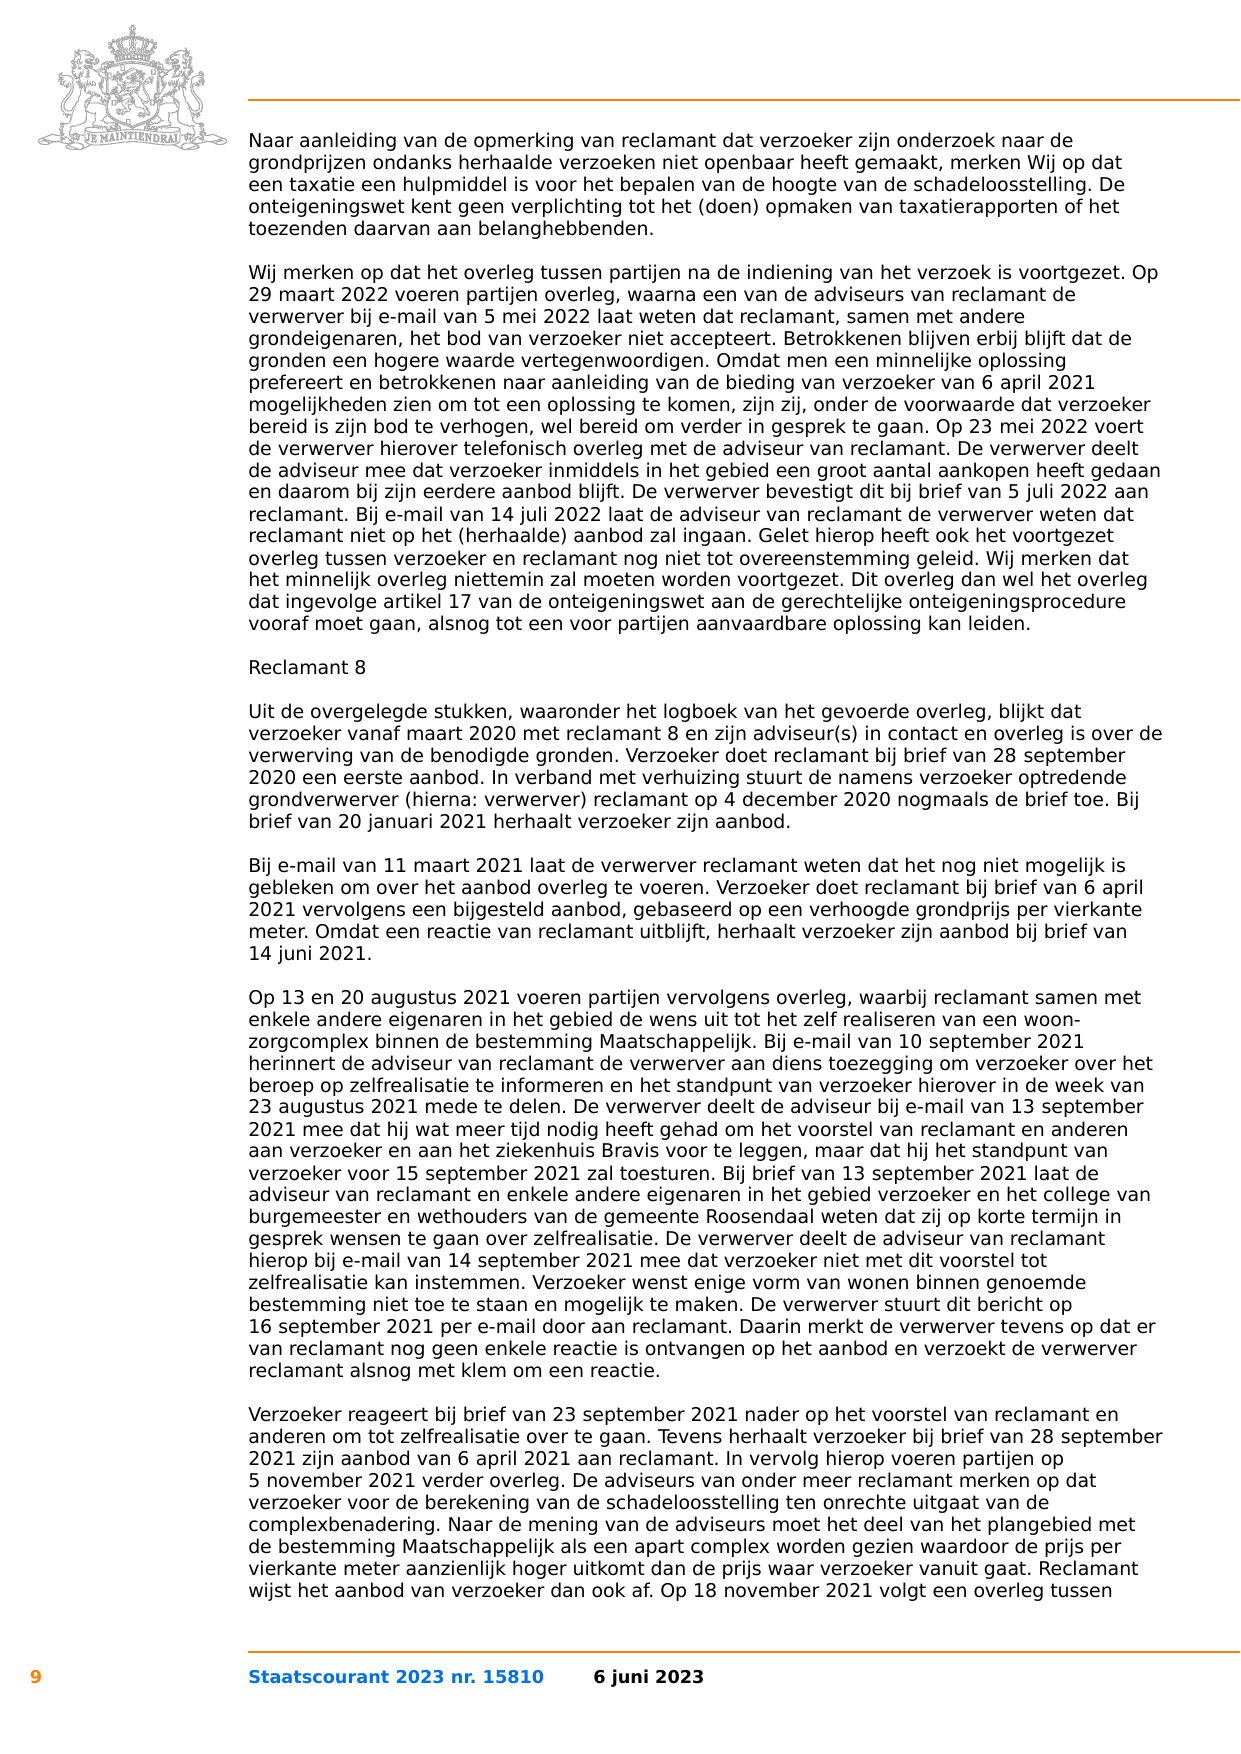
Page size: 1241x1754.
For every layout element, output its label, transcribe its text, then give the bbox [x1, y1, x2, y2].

text Bij e-mail van 11 maart 2021 laat de verwerver reclamant weten dat het nog niet mogelijk is gebleken om over het aanbod overleg te voeren. Verzoeker doet reclamant bij brief van 6 april 2021 vervolgens een bijgesteld aanbod, gebaseerd op een verhoogde grondprijs per vierkante meter. Omdat een reactie van reclamant uitblijft, herhaalt verzoeker zijn aanbod bij brief van 14 juni 2021. [248, 855, 1163, 965]
text Naar aanleiding van de opmerking van reclamant dat verzoeker zijn onderzoek naar de grondprijzen ondanks herhaalde verzoeken niet openbaar heeft gemaakt, merken Wij op dat een taxatie een hulpmiddel is voor het bepalen van de hoogte van de schadeloosstelling. De onteigeningswet kent geen verplichting tot het (doen) opmaken van taxatierapporten of het toezenden daarvan aan belanghebbenden. [248, 130, 1163, 240]
text Reclamant 8 [248, 657, 1163, 679]
text Uit de overgelegde stukken, waaronder het logboek van het gevoerde overleg, blijkt dat verzoeker vanaf maart 2020 met reclamant 8 en zijn adviseur(s) in contact en overleg is over de verwerving van de benodigde gronden. Verzoeker doet reclamant bij brief van 28 september 2020 een eerste aanbod. In verband met verhuizing stuurt de namens verzoeker optredende grondverwerver (hierna: verwerver) reclamant op 4 december 2020 nogmaals de brief toe. Bij brief van 20 januari 2021 herhaalt verzoeker zijn aanbod. [248, 701, 1163, 833]
text Verzoeker reageert bij brief van 23 september 2021 nader op het voorstel van reclamant en anderen om tot zelfrealisatie over te gaan. Tevens herhaalt verzoeker bij brief van 28 september 2021 zijn aanbod van 6 april 2021 aan reclamant. In vervolg hierop voeren partijen op 5 november 2021 verder overleg. De adviseurs van onder meer reclamant merken op dat verzoeker voor de berekening van de schadeloosstelling ten onrechte uitgaat van de complexbenadering. Naar de mening van de adviseurs moet het deel van het plangebied met de bestemming Maatschappelijk als een apart complex worden gezien waardoor de prijs per vierkante meter aanzienlijk hoger uitkomt dan de prijs waar verzoeker vanuit gaat. Reclamant wijst het aanbod van verzoeker dan ook af. Op 18 november 2021 volgt een overleg tussen [248, 1404, 1163, 1602]
picture [38, 25, 227, 150]
text Op 13 en 20 augustus 2021 voeren partijen vervolgens overleg, waarbij reclamant samen met enkele andere eigenaren in het gebied de wens uit tot het zelf realiseren van een woon-zorgcomplex binnen de bestemming Maatschappelijk. Bij e-mail van 10 september 2021 herinnert de adviseur van reclamant de verwerver aan diens toezegging om verzoeker over het beroep op zelfrealisatie te informeren en het standpunt van verzoeker hierover in de week van 23 augustus 2021 mede te delen. De verwerver deelt de adviseur bij e-mail van 13 september 2021 mee dat hij wat meer tijd nodig heeft gehad om het voorstel van reclamant en anderen aan verzoeker en aan het ziekenhuis Bravis voor te leggen, maar dat hij het standpunt van verzoeker voor 15 september 2021 zal toesturen. Bij brief van 13 september 2021 laat de adviseur van reclamant en enkele andere eigenaren in het gebied verzoeker en het college van burgemeester en wethouders van de gemeente Roosendaal weten dat zij op korte termijn in gesprek wensen te gaan over zelfrealisatie. De verwerver deelt de adviseur van reclamant hierop bij e-mail van 14 september 2021 mee dat verzoeker niet met dit voorstel tot zelfrealisatie kan instemmen. Verzoeker wenst enige vorm van wonen binnen genoemde bestemming niet toe te staan en mogelijk te maken. De verwerver stuurt dit bericht op 16 september 2021 per e-mail door aan reclamant. Daarin merkt de verwerver tevens op dat er van reclamant nog geen enkele reactie is ontvangen op het aanbod en verzoekt de verwerver reclamant alsnog met klem om een reactie. [248, 987, 1163, 1382]
text Wij merken op dat het overleg tussen partijen na de indiening van het verzoek is voortgezet. Op 29 maart 2022 voeren partijen overleg, waarna een van de adviseurs van reclamant de verwerver bij e-mail van 5 mei 2022 laat weten dat reclamant, samen met andere grondeigenaren, het bod van verzoeker niet accepteert. Betrokkenen blijven erbij blijft dat de gronden een hogere waarde vertegenwoordigen. Omdat men een minnelijke oplossing prefereert en betrokkenen naar aanleiding van de bieding van verzoeker van 6 april 2021 mogelijkheden zien om tot een oplossing te komen, zijn zij, onder de voorwaarde dat verzoeker bereid is zijn bod te verhogen, wel bereid om verder in gesprek te gaan. Op 23 mei 2022 voert de verwerver hierover telefonisch overleg met de adviseur van reclamant. De verwerver deelt de adviseur mee dat verzoeker inmiddels in het gebied een groot aantal aankopen heeft gedaan en daarom bij zijn eerdere aanbod blijft. De verwerver bevestigt dit bij brief van 5 juli 2022 aan reclamant. Bij e-mail van 14 juli 2022 laat de adviseur van reclamant de verwerver weten dat reclamant niet op het (herhaalde) aanbod zal ingaan. Gelet hierop heeft ook het voortgezet overleg tussen verzoeker en reclamant nog niet tot overeenstemming geleid. Wij merken dat het minnelijk overleg niettemin zal moeten worden voortgezet. Dit overleg dan wel het overleg dat ingevolge artikel 17 van de onteigeningswet aan de gerechtelijke onteigeningsprocedure vooraf moet gaan, alsnog tot een voor partijen aanvaardbare oplossing kan leiden. [248, 262, 1163, 635]
